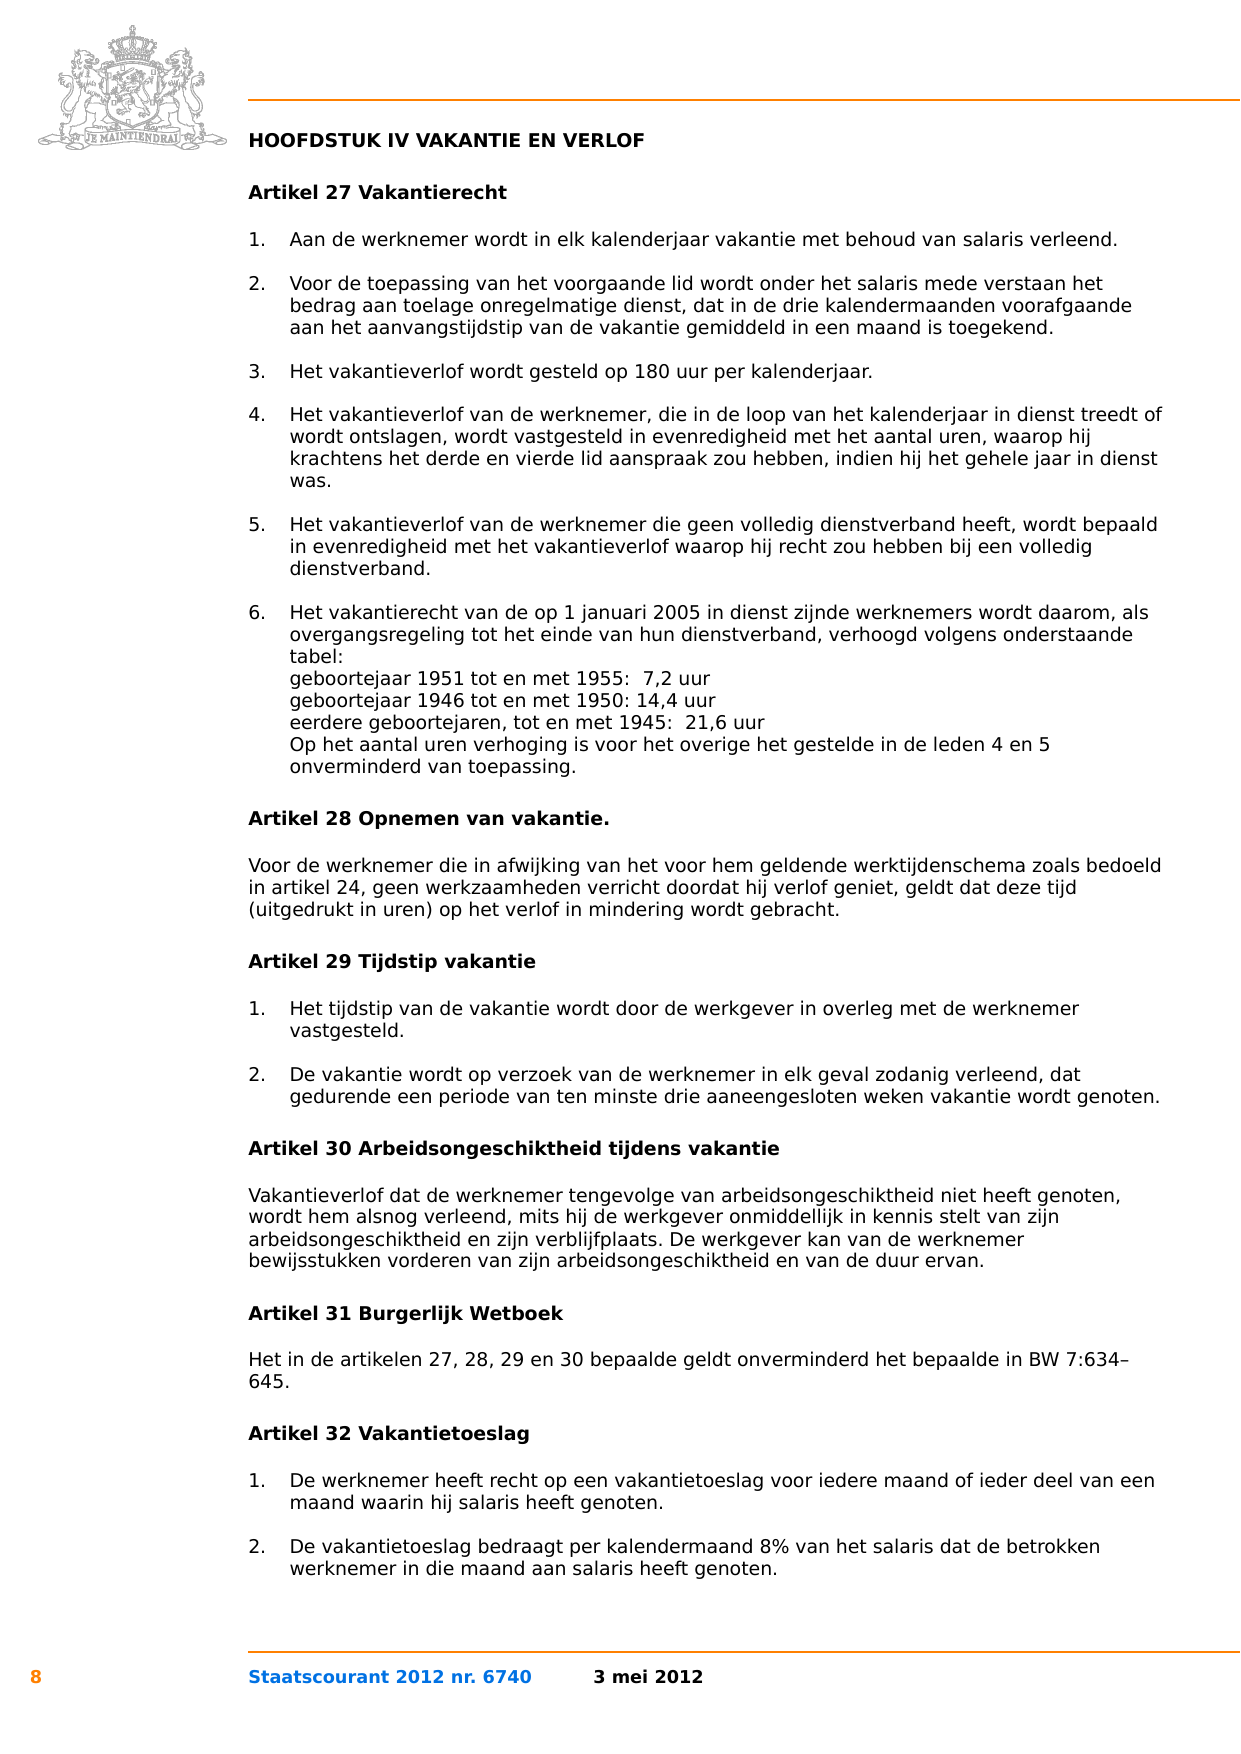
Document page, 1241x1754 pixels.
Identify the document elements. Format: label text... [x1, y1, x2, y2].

text 6. Het vakantierecht van de op 1 januari 2005 in dienst zijnde werknemers wordt daarom, als overgangsregeling tot het einde van hun dienstverband, verhoogd volgens onderstaande tabel: [248, 602, 1163, 668]
text eerdere geboortejaren, tot en met 1945: 21,6 uur [289, 712, 1163, 734]
text 5. Het vakantieverlof van de werknemer die geen volledig dienstverband heeft, wordt bepaald in evenredigheid met het vakantieverlof waarop hij recht zou hebben bij een volledig dienstverband. [248, 514, 1163, 580]
text 1. Het tijdstip van de vakantie wordt door de werkgever in overleg met de werknemer vastgesteld. [248, 998, 1163, 1042]
subtitle Artikel 30 Arbeidsongeschiktheid tijdens vakantie [248, 1137, 1163, 1159]
text Het in de artikelen 27, 28, 29 en 30 bepaalde geldt onverminderd het bepaalde in BW 7:634–645. [248, 1349, 1163, 1393]
text Vakantieverlof dat de werknemer tengevolge van arbeidsongeschiktheid niet heeft genoten, wordt hem alsnog verleend, mits hij de werkgever onmiddellijk in kennis stelt van zijn arbeidsongeschiktheid en zijn verblijfplaats. De werkgever kan van de werknemer bewijsstukken vorderen van zijn arbeidsongeschiktheid en van de duur ervan. [248, 1184, 1163, 1272]
text geboortejaar 1946 tot en met 1950: 14,4 uur [289, 690, 1163, 712]
subtitle Artikel 28 Opnemen van vakantie. [248, 808, 1163, 830]
picture [38, 25, 227, 150]
text geboortejaar 1951 tot en met 1955: 7,2 uur [289, 668, 1163, 690]
text 2. De vakantietoeslag bedraagt per kalendermaand 8% van het salaris dat de betrokken werknemer in die maand aan salaris heeft genoten. [248, 1536, 1163, 1580]
text 2. Voor de toepassing van het voorgaande lid wordt onder het salaris mede verstaan het bedrag aan toelage onregelmatige dienst, dat in de drie kalendermaanden voorafgaande aan het aanvangstijdstip van de vakantie gemiddeld in een maand is toegekend. [248, 273, 1163, 339]
subtitle Artikel 32 Vakantietoeslag [248, 1423, 1163, 1445]
subtitle Artikel 31 Burgerlijk Wetboek [248, 1302, 1163, 1324]
subtitle HOOFDSTUK IV VAKANTIE EN VERLOF [248, 130, 1163, 152]
text 1. Aan de werknemer wordt in elk kalenderjaar vakantie met behoud van salaris verleend. [248, 229, 1163, 251]
subtitle Artikel 27 Vakantierecht [248, 182, 1163, 204]
subtitle Artikel 29 Tijdstip vakantie [248, 951, 1163, 973]
text Op het aantal uren verhoging is voor het overige het gestelde in de leden 4 en 5 onverminderd van toepassing. [289, 734, 1163, 778]
text 4. Het vakantieverlof van de werknemer, die in de loop van het kalenderjaar in dienst treedt of wordt ontslagen, wordt vastgesteld in evenredigheid met het aantal uren, waarop hij krachtens het derde en vierde lid aanspraak zou hebben, indien hij het gehele jaar in dienst was. [248, 404, 1163, 492]
text 2. De vakantie wordt op verzoek van de werknemer in elk geval zodanig verleend, dat gedurende een periode van ten minste drie aaneengesloten weken vakantie wordt genoten. [248, 1063, 1163, 1107]
text 3. Het vakantieverlof wordt gesteld op 180 uur per kalenderjaar. [248, 361, 1163, 382]
text Voor de werknemer die in afwijking van het voor hem geldende werktijdenschema zoals bedoeld in artikel 24, geen werkzaamheden verricht doordat hij verlof geniet, geldt dat deze tijd (uitgedrukt in uren) op het verlof in mindering wordt gebracht. [248, 855, 1163, 921]
text 1. De werknemer heeft recht op een vakantietoeslag voor iedere maand of ieder deel van een maand waarin hij salaris heeft genoten. [248, 1470, 1163, 1514]
